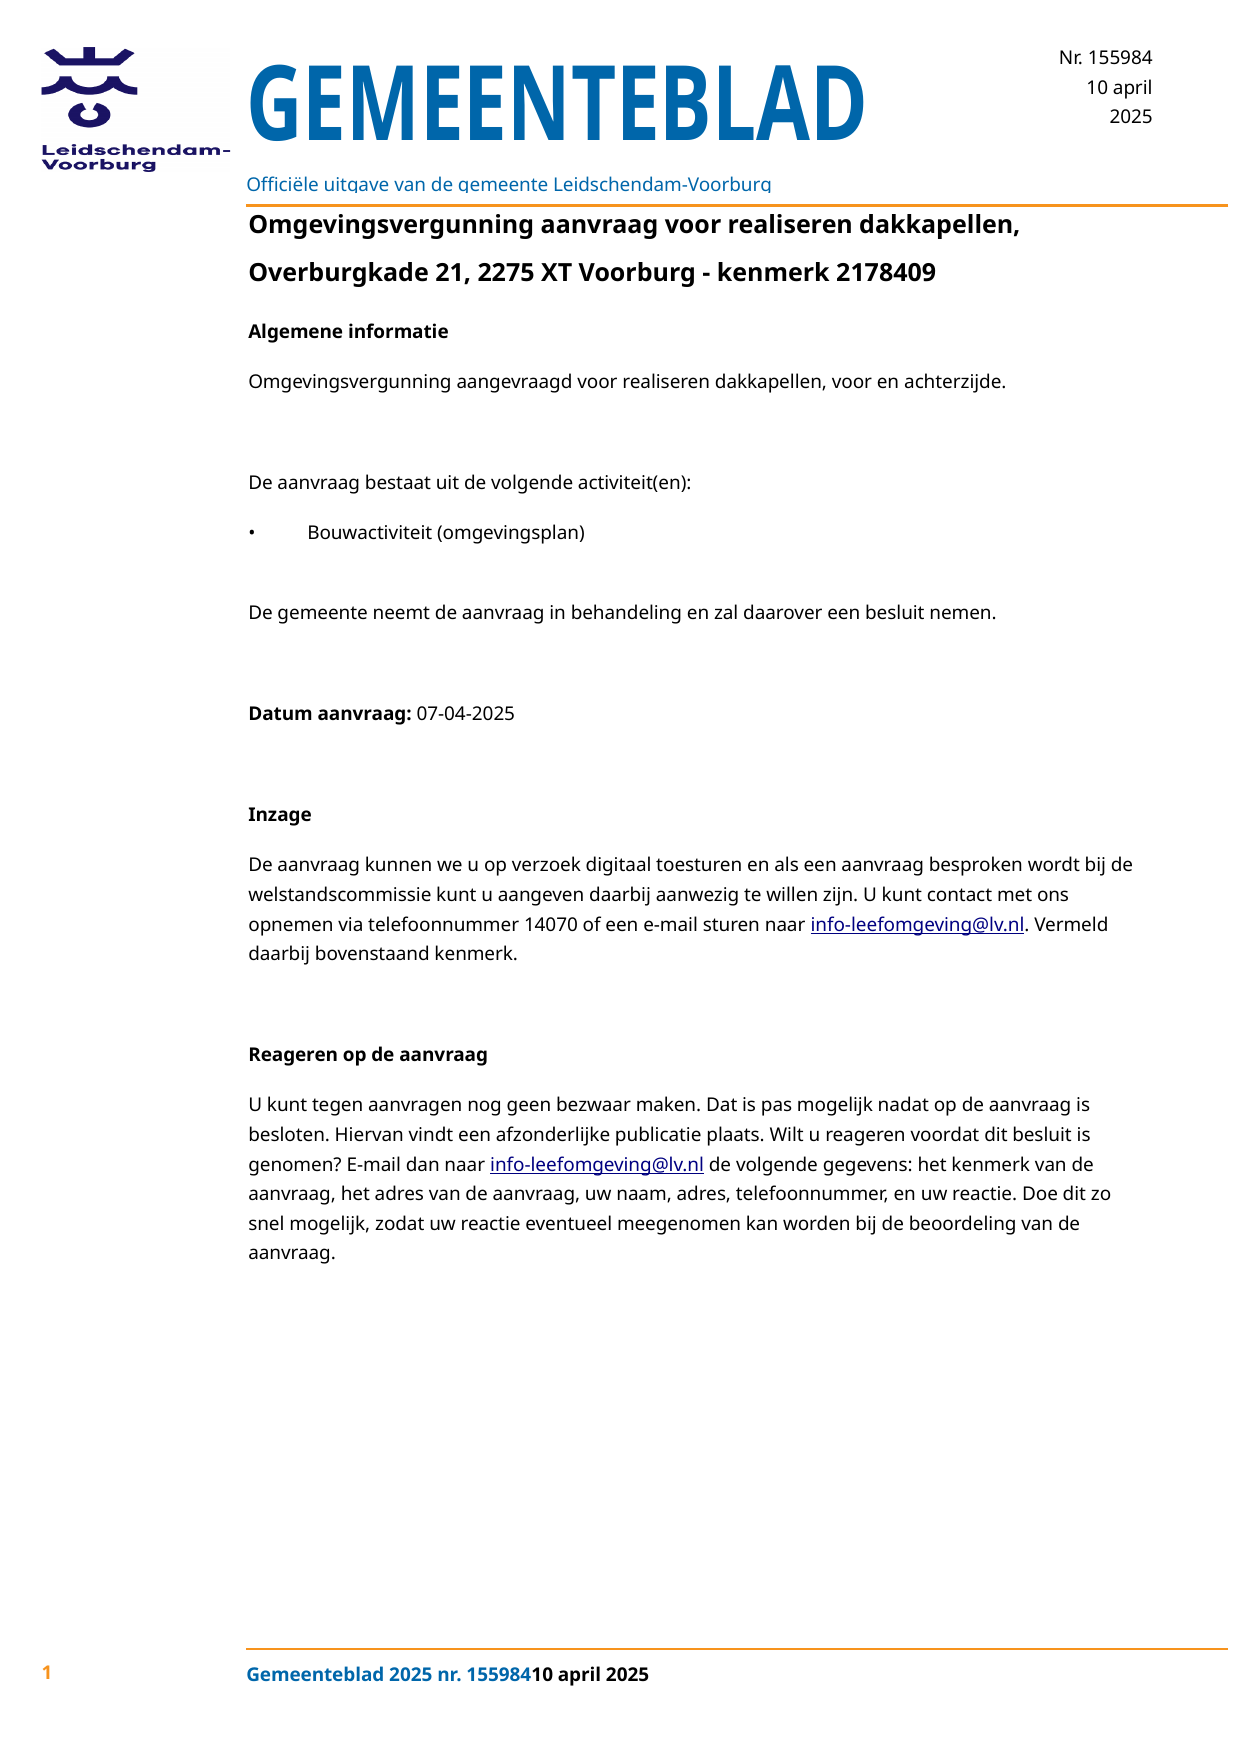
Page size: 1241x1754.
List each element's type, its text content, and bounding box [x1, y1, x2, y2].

text De aanvraag kunnen we u op verzoek digitaal toesturen en als een aanvraag besproken wordt bij de welstandscommissie kunt u aangeven daarbij aanwezig te willen zijn. U kunt contact met ons opnemen via telefoonnummer 14070 of een e-mail sturen naar info-leefomgeving@lv.nl. Vermeld daarbij bovenstaand kenmerk. [248, 852, 1152, 966]
picture [41, 47, 231, 172]
list Bouwactiviteit (omgevingsplan) [248, 519, 1152, 545]
text Algemene informatie [248, 318, 1152, 344]
text Omgevingsvergunning aanvraag voor realiseren dakkapellen, Overburgkade 21, 2275 XT Voorburg - kenmerk 2178409 [248, 207, 1152, 288]
text Datum aanvraag: 07-04-2025 [248, 700, 1152, 726]
text Inzage [248, 801, 1152, 827]
text Reageren op de aanvraag [248, 1041, 1152, 1067]
text De gemeente neemt de aanvraag in behandeling en zal daarover een besluit nemen. [248, 599, 1152, 625]
text Omgevingsvergunning aangevraagd voor realiseren dakkapellen, voor en achterzijde. [248, 368, 1152, 394]
text U kunt tegen aanvragen nog geen bezwaar maken. Dat is pas mogelijk nadat op de aanvraag is besloten. Hiervan vindt een afzonderlijke publicatie plaats. Wilt u reageren voordat dit besluit is genomen? E-mail dan naar info-leefomgeving@lv.nl de volgende gegevens: het kenmerk van de aanvraag, het adres van de aanvraag, uw naam, adres, telefoonnummer, en uw reactie. Doe dit zo snel mogelijk, zodat uw reactie eventueel meegenomen kan worden bij de beoordeling van de aanvraag. [248, 1092, 1152, 1265]
text De aanvraag bestaat uit de volgende activiteit(en): [248, 469, 1152, 495]
